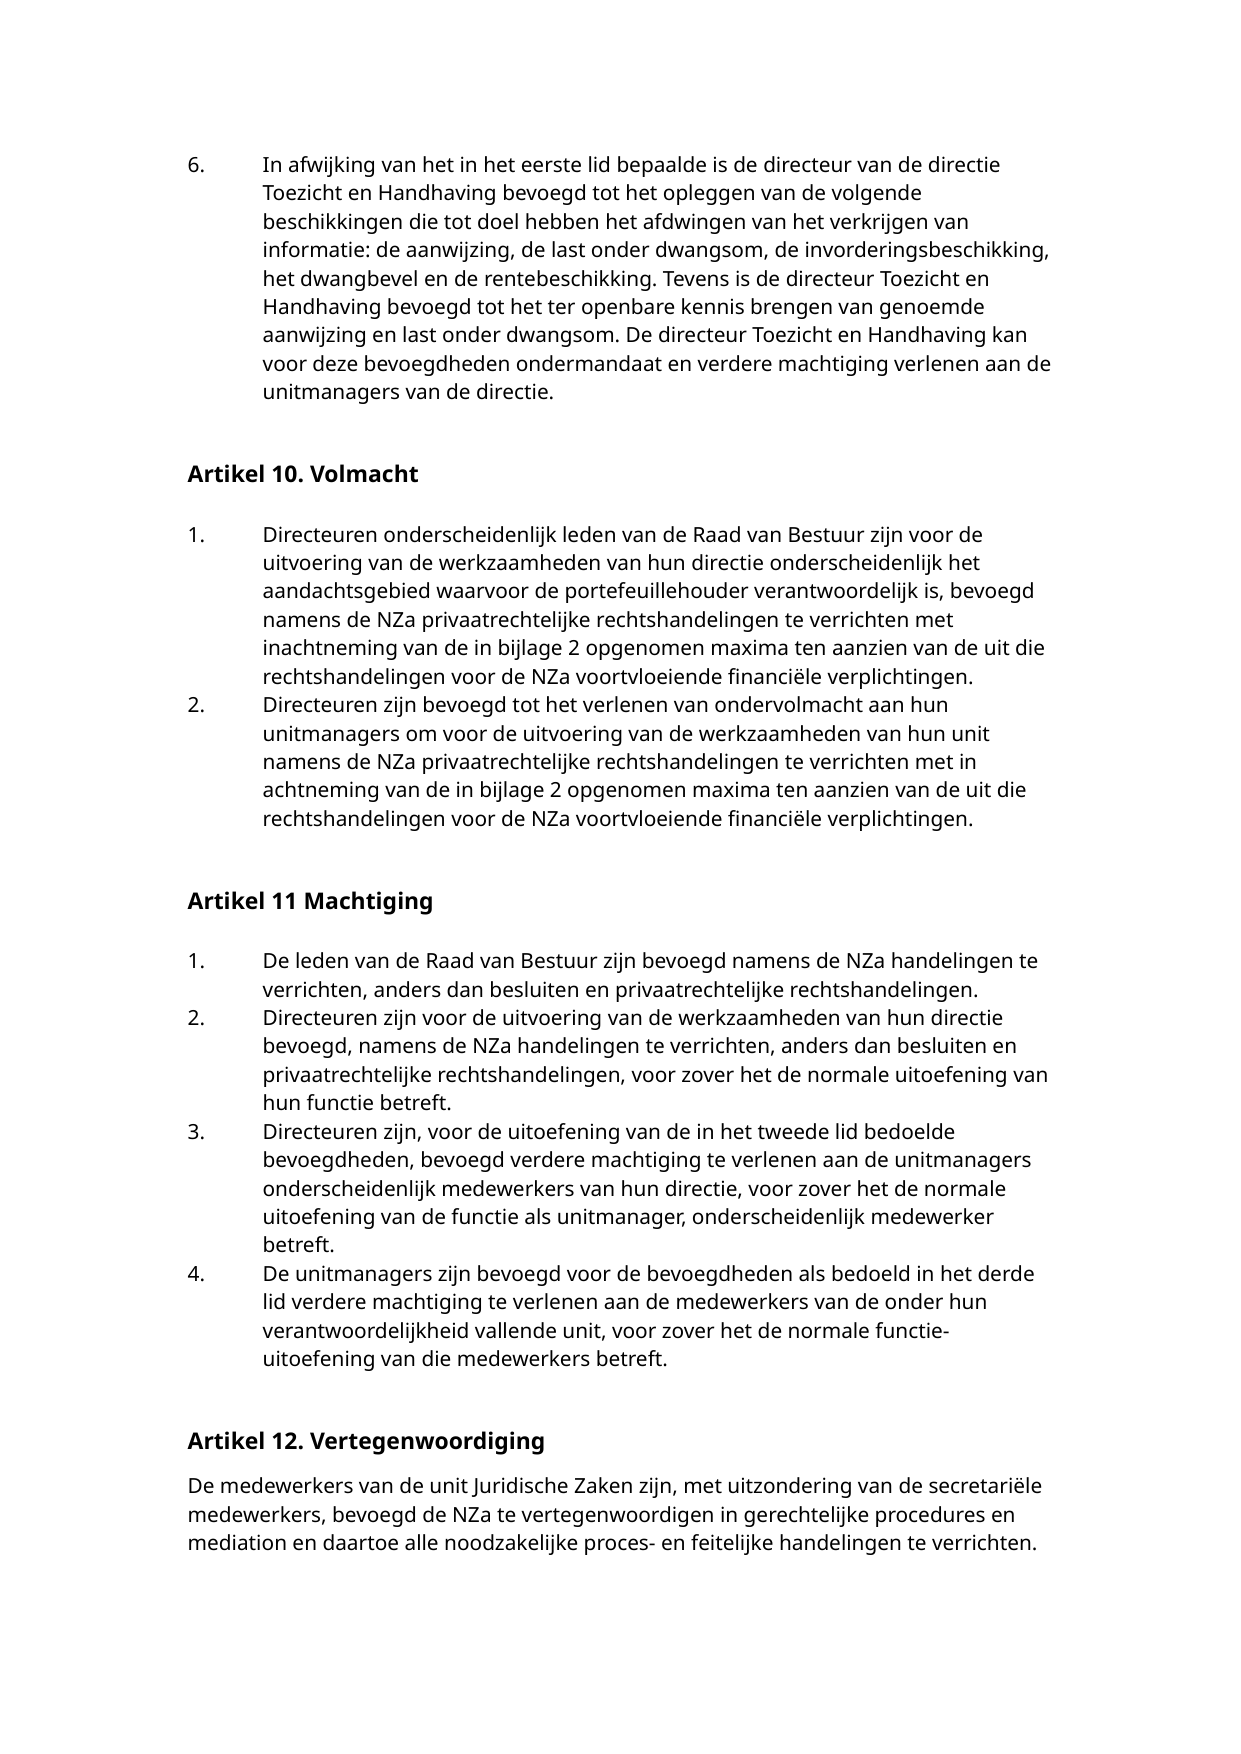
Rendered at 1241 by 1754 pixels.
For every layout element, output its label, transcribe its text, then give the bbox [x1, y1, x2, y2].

subtitle Artikel 10. Volmacht [187, 458, 1053, 490]
text De medewerkers van de unit Juridische Zaken zijn, met uitzondering van de secretariële medewerkers, bevoegd de NZa te vertegenwoordigen in gerechtelijke procedures en mediation en daartoe alle noodzakelijke proces- en feitelijke handelingen te verrichten. [187, 1472, 1053, 1557]
list De unitmanagers zijn bevoegd voor de bevoegdheden als bedoeld in het derde lid verdere machtiging te verlenen aan de medewerkers van de onder hun verantwoordelijkheid vallende unit, voor zover het de normale functie-uitoefening van die medewerkers betreft. [187, 1259, 1053, 1373]
list De leden van de Raad van Bestuur zijn bevoegd namens de NZa handelingen te verrichten, anders dan besluiten en privaatrechtelijke rechtshandelingen. [187, 946, 1053, 1003]
list In afwijking van het in het eerste lid bepaalde is de directeur van de directie Toezicht en Handhaving bevoegd tot het opleggen van de volgende beschikkingen die tot doel hebben het afdwingen van het verkrijgen van informatie: de aanwijzing, de last onder dwangsom, de invorderingsbeschikking, het dwangbevel en de rentebeschikking. Tevens is de directeur Toezicht en Handhaving bevoegd tot het ter openbare kennis brengen van genoemde aanwijzing en last onder dwangsom. De directeur Toezicht en Handhaving kan voor deze bevoegdheden ondermandaat en verdere machtiging verlenen aan de unitmanagers van de directie. [187, 150, 1053, 406]
list Directeuren onderscheidenlijk leden van de Raad van Bestuur zijn voor de uitvoering van de werkzaamheden van hun directie onderscheidenlijk het aandachtsgebied waarvoor de portefeuillehouder verantwoordelijk is, bevoegd namens de NZa privaatrechtelijke rechtshandelingen te verrichten met inachtneming van de in bijlage 2 opgenomen maxima ten aanzien van de uit die rechtshandelingen voor de NZa voortvloeiende financiële verplichtingen. [187, 520, 1053, 690]
list Directeuren zijn bevoegd tot het verlenen van ondervolmacht aan hun unitmanagers om voor de uitvoering van de werkzaamheden van hun unit namens de NZa privaatrechtelijke rechtshandelingen te verrichten met in achtneming van de in bijlage 2 opgenomen maxima ten aanzien van de uit die rechtshandelingen voor de NZa voortvloeiende financiële verplichtingen. [187, 690, 1053, 832]
list Directeuren zijn voor de uitvoering van de werkzaamheden van hun directie bevoegd, namens de NZa handelingen te verrichten, anders dan besluiten en privaatrechtelijke rechtshandelingen, voor zover het de normale uitoefening van hun functie betreft. [187, 1003, 1053, 1117]
subtitle Artikel 12. Vertegenwoordiging [187, 1425, 1053, 1457]
list Directeuren zijn, voor de uitoefening van de in het tweede lid bedoelde bevoegdheden, bevoegd verdere machtiging te verlenen aan de unitmanagers onderscheidenlijk medewerkers van hun directie, voor zover het de normale uitoefening van de functie als unitmanager, onderscheidenlijk medewerker betreft. [187, 1117, 1053, 1259]
subtitle Artikel 11 Machtiging [187, 885, 1053, 916]
